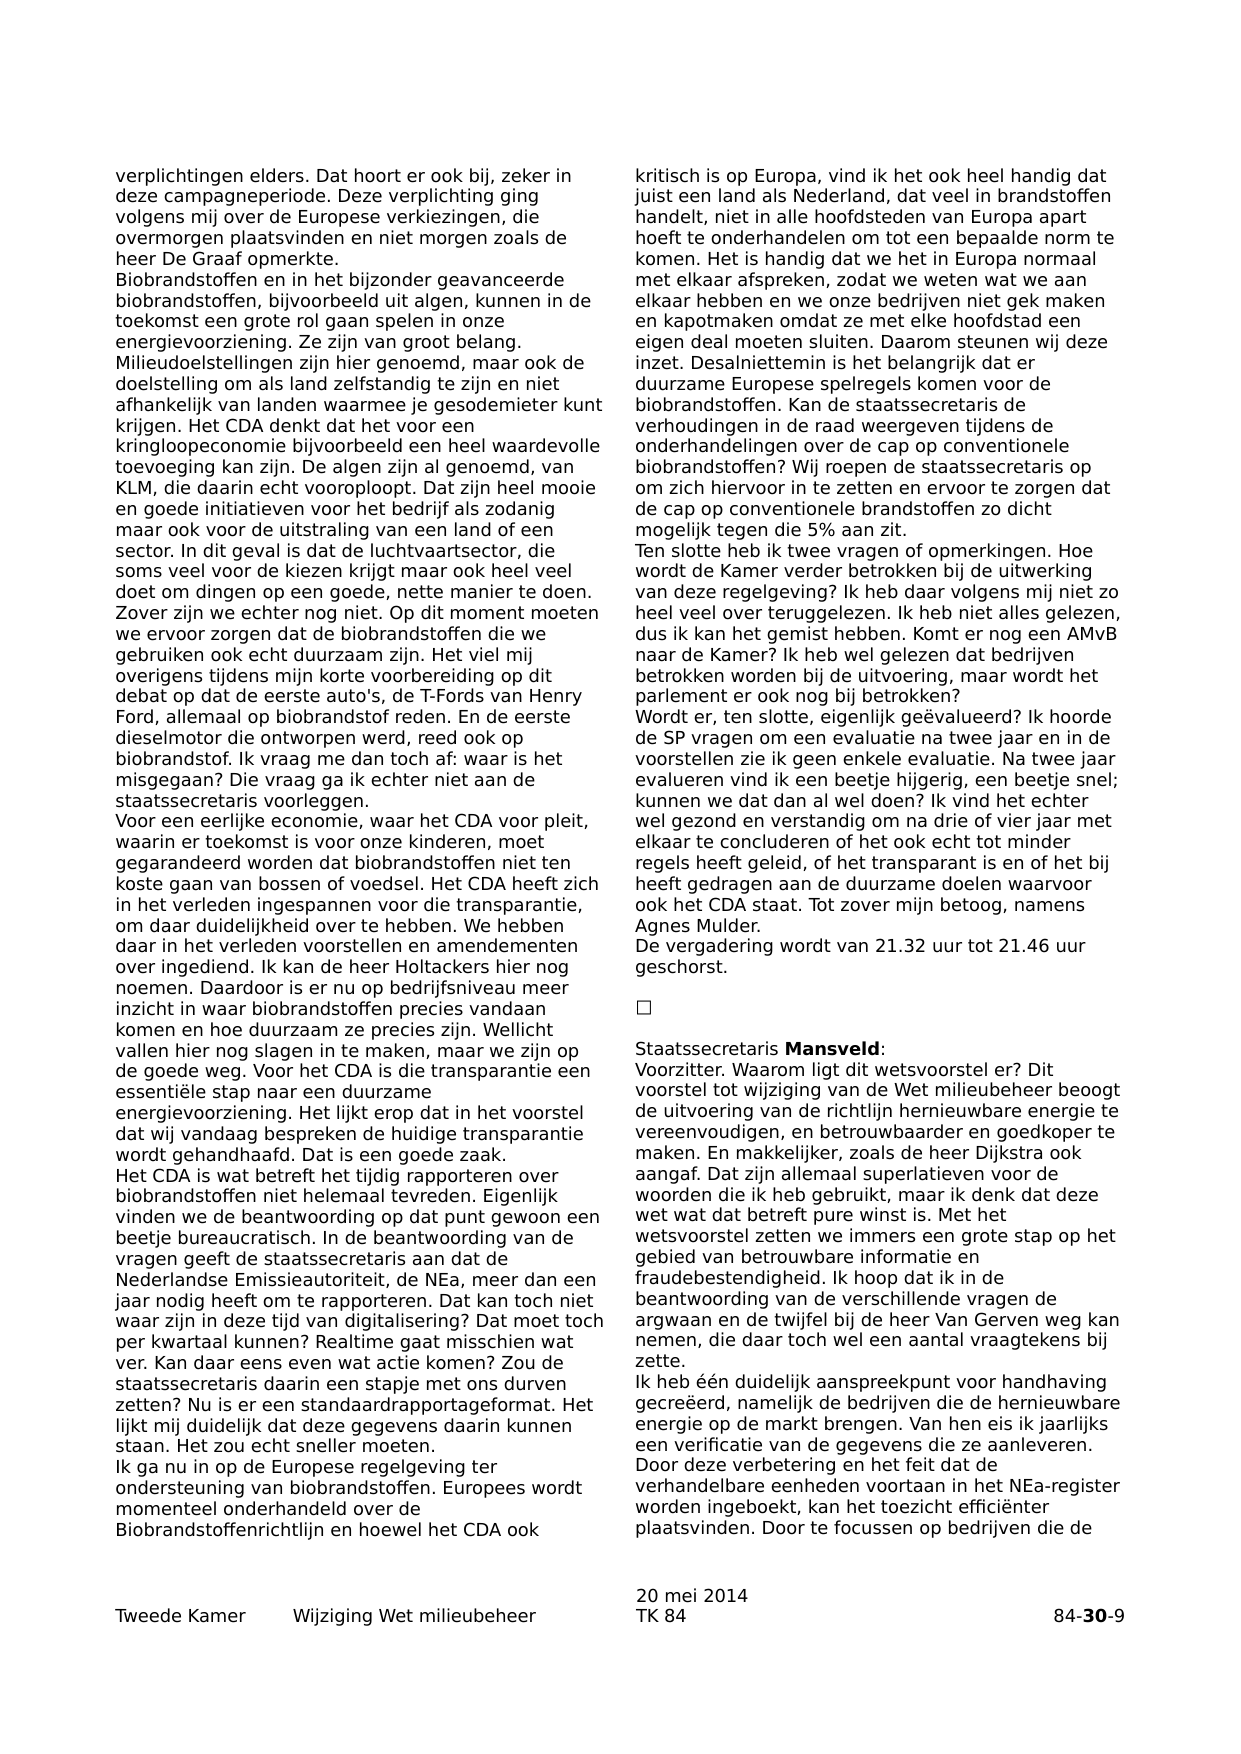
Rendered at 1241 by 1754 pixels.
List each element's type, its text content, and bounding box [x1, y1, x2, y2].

text kritisch is op Europa, vind ik het ook heel handig dat juist een land als Nederland, dat veel in brandstoffen handelt, niet in alle hoofdsteden van Europa apart hoeft te onderhandelen om tot een bepaalde norm te komen. Het is handig dat we het in Europa normaal met elkaar afspreken, zodat we weten wat we aan elkaar hebben en we onze bedrijven niet gek maken en kapotmaken omdat ze met elke hoofdstad een eigen deal moeten sluiten. Daarom steunen wij deze inzet. Desalniettemin is het belangrijk dat er duurzame Europese spelregels komen voor de biobrandstoffen. Kan de staatssecretaris de verhoudingen in de raad weergeven tijdens de onderhandelingen over de cap op conventionele biobrandstoffen? Wij roepen de staatssecretaris op om zich hiervoor in te zetten en ervoor te zorgen dat de cap op conventionele brandstoffen zo dicht mogelijk tegen die 5% aan zit. [635, 165, 1125, 540]
text Staatssecretaris Mansveld: [635, 1038, 1125, 1059]
text verplichtingen elders. Dat hoort er ook bij, zeker in deze campagneperiode. Deze verplichting ging volgens mij over de Europese verkiezingen, die overmorgen plaatsvinden en niet morgen zoals de heer De Graaf opmerkte. [115, 165, 605, 269]
text Ik ga nu in op de Europese regelgeving ter ondersteuning van biobrandstoffen. Europees wordt momenteel onderhandeld over de Biobrandstoffenrichtlijn en hoewel het CDA ook [115, 1457, 605, 1540]
text De vergadering wordt van 21.32 uur tot 21.46 uur geschorst. [635, 936, 1125, 978]
text Biobrandstoffen en in het bijzonder geavanceerde biobrandstoffen, bijvoorbeeld uit algen, kunnen in de toekomst een grote rol gaan spelen in onze energievoorziening. Ze zijn van groot belang. Milieudoelstellingen zijn hier genoemd, maar ook de doelstelling om als land zelfstandig te zijn en niet afhankelijk van landen waarmee je gesodemieter kunt krijgen. Het CDA denkt dat het voor een kringloopeconomie bijvoorbeeld een heel waardevolle toevoeging kan zijn. De algen zijn al genoemd, van KLM, die daarin echt vooroploopt. Dat zijn heel mooie en goede initiatieven voor het bedrijf als zodanig maar ook voor de uitstraling van een land of een sector. In dit geval is dat de luchtvaartsector, die soms veel voor de kiezen krijgt maar ook heel veel doet om dingen op een goede, nette manier te doen. [115, 269, 605, 603]
text Ik heb één duidelijk aanspreekpunt voor handhaving gecreëerd, namelijk de bedrijven die de hernieuwbare energie op de markt brengen. Van hen eis ik jaarlijks een verificatie van de gegevens die ze aanleveren. Door deze verbetering en het feit dat de verhandelbare eenheden voortaan in het NEa-register worden ingeboekt, kan het toezicht efficiënter plaatsvinden. Door te focussen op bedrijven die de [635, 1372, 1125, 1538]
text Wordt er, ten slotte, eigenlijk geëvalueerd? Ik hoorde de SP vragen om een evaluatie na twee jaar en in de voorstellen zie ik geen enkele evaluatie. Na twee jaar evalueren vind ik een beetje hijgerig, een beetje snel; kunnen we dat dan al wel doen? Ik vind het echter wel gezond en verstandig om na drie of vier jaar met elkaar te concluderen of het ook echt tot minder regels heeft geleid, of het transparant is en of het bij heeft gedragen aan de duurzame doelen waarvoor ook het CDA staat. Tot zover mijn betoog, namens Agnes Mulder. [635, 707, 1125, 936]
text ⬜ [635, 998, 1125, 1018]
text Voorzitter. Waarom ligt dit wetsvoorstel er? Dit voorstel tot wijziging van de Wet milieubeheer beoogt de uitvoering van de richtlijn hernieuwbare energie te vereenvoudigen, en betrouwbaarder en goedkoper te maken. En makkelijker, zoals de heer Dijkstra ook aangaf. Dat zijn allemaal superlatieven voor de woorden die ik heb gebruikt, maar ik denk dat deze wet wat dat betreft pure winst is. Met het wetsvoorstel zetten we immers een grote stap op het gebied van betrouwbare informatie en fraudebestendigheid. Ik hoop dat ik in de beantwoording van de verschillende vragen de argwaan en de twijfel bij de heer Van Gerven weg kan nemen, die daar toch wel een aantal vraagtekens bij zette. [635, 1059, 1125, 1372]
text Ten slotte heb ik twee vragen of opmerkingen. Hoe wordt de Kamer verder betrokken bij de uitwerking van deze regelgeving? Ik heb daar volgens mij niet zo heel veel over teruggelezen. Ik heb niet alles gelezen, dus ik kan het gemist hebben. Komt er nog een AMvB naar de Kamer? Ik heb wel gelezen dat bedrijven betrokken worden bij de uitvoering, maar wordt het parlement er ook nog bij betrokken? [635, 540, 1125, 707]
text Voor een eerlijke economie, waar het CDA voor pleit, waarin er toekomst is voor onze kinderen, moet gegarandeerd worden dat biobrandstoffen niet ten koste gaan van bossen of voedsel. Het CDA heeft zich in het verleden ingespannen voor die transparantie, om daar duidelijkheid over te hebben. We hebben daar in het verleden voorstellen en amendementen over ingediend. Ik kan de heer Holtackers hier nog noemen. Daardoor is er nu op bedrijfsniveau meer inzicht in waar biobrandstoffen precies vandaan komen en hoe duurzaam ze precies zijn. Wellicht vallen hier nog slagen in te maken, maar we zijn op de goede weg. Voor het CDA is die transparantie een essentiële stap naar een duurzame energievoorziening. Het lijkt erop dat in het voorstel dat wij vandaag bespreken de huidige transparantie wordt gehandhaafd. Dat is een goede zaak. [115, 811, 605, 1165]
text Zover zijn we echter nog niet. Op dit moment moeten we ervoor zorgen dat de biobrandstoffen die we gebruiken ook echt duurzaam zijn. Het viel mij overigens tijdens mijn korte voorbereiding op dit debat op dat de eerste auto's, de T-Fords van Henry Ford, allemaal op biobrandstof reden. En de eerste dieselmotor die ontworpen werd, reed ook op biobrandstof. Ik vraag me dan toch af: waar is het misgegaan? Die vraag ga ik echter niet aan de staatssecretaris voorleggen. [115, 603, 605, 811]
text Het CDA is wat betreft het tijdig rapporteren over biobrandstoffen niet helemaal tevreden. Eigenlijk vinden we de beantwoording op dat punt gewoon een beetje bureaucratisch. In de beantwoording van de vragen geeft de staatssecretaris aan dat de Nederlandse Emissieautoriteit, de NEa, meer dan een jaar nodig heeft om te rapporteren. Dat kan toch niet waar zijn in deze tijd van digitalisering? Dat moet toch per kwartaal kunnen? Realtime gaat misschien wat ver. Kan daar eens even wat actie komen? Zou de staatssecretaris daarin een stapje met ons durven zetten? Nu is er een standaardrapportageformat. Het lijkt mij duidelijk dat deze gegevens daarin kunnen staan. Het zou echt sneller moeten. [115, 1165, 605, 1457]
